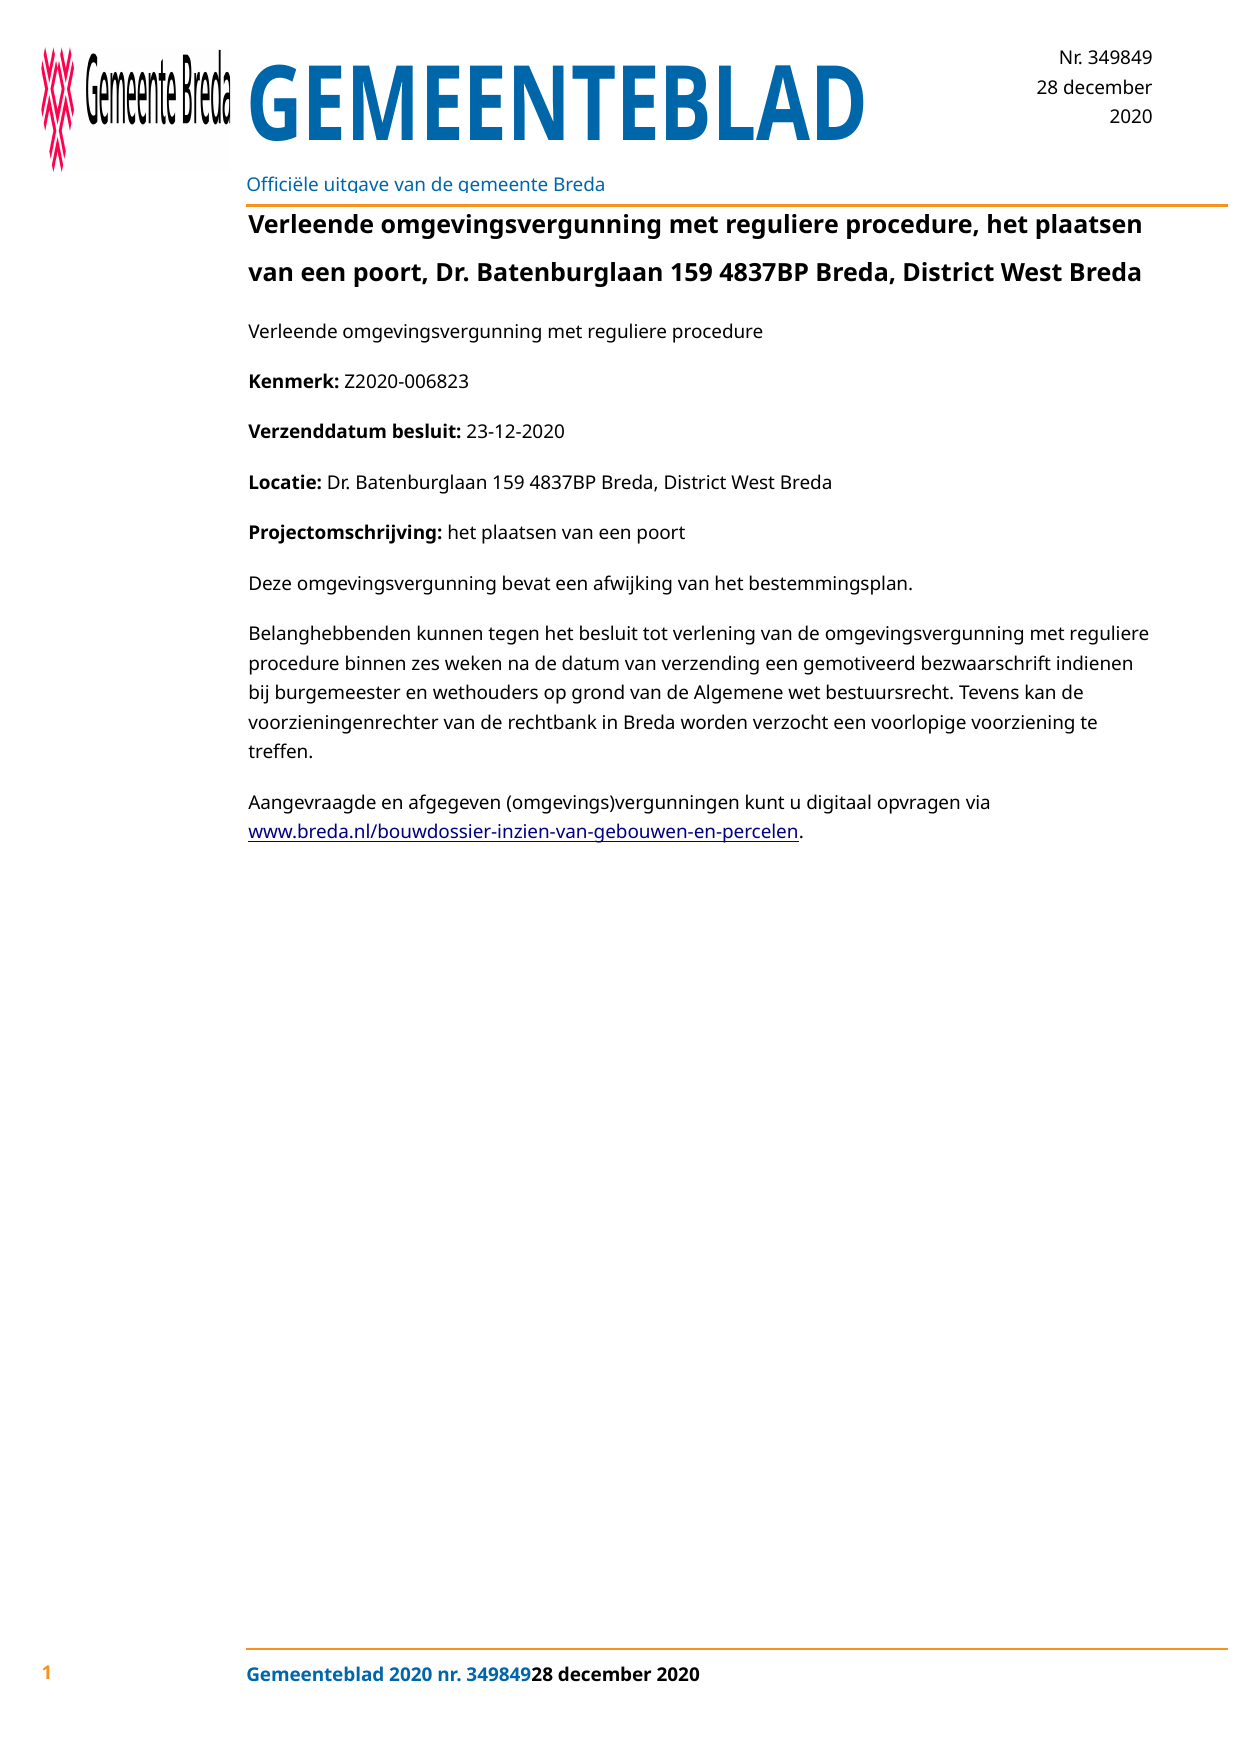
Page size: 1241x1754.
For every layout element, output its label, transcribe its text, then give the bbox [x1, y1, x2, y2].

text Verleende omgevingsvergunning met reguliere procedure [248, 318, 1152, 344]
picture [41, 47, 231, 172]
text Projectomschrijving: het plaatsen van een poort [248, 519, 1152, 545]
text Kenmerk: Z2020-006823 [248, 368, 1152, 394]
text Belanghebbenden kunnen tegen het besluit tot verlening van de omgevingsvergunning met reguliere procedure binnen zes weken na de datum van verzending een gemotiveerd bezwaarschrift indienen bij burgemeester en wethouders op grond van de Algemene wet bestuursrecht. Tevens kan de voorzieningenrechter van de rechtbank in Breda worden verzocht een voorlopige voorziening te treffen. [248, 620, 1152, 764]
text Locatie: Dr. Batenburglaan 159 4837BP Breda, District West Breda [248, 469, 1152, 495]
text Verleende omgevingsvergunning met reguliere procedure, het plaatsen van een poort, Dr. Batenburglaan 159 4837BP Breda, District West Breda [248, 207, 1152, 288]
text Deze omgevingsvergunning bevat een afwijking van het bestemmingsplan. [248, 570, 1152, 596]
text Verzenddatum besluit: 23-12-2020 [248, 419, 1152, 444]
text Aangevraagde en afgegeven (omgevings)vergunningen kunt u digitaal opvragen via www.breda.nl/bouwdossier-inzien-van-gebouwen-en-percelen. [248, 789, 1152, 844]
